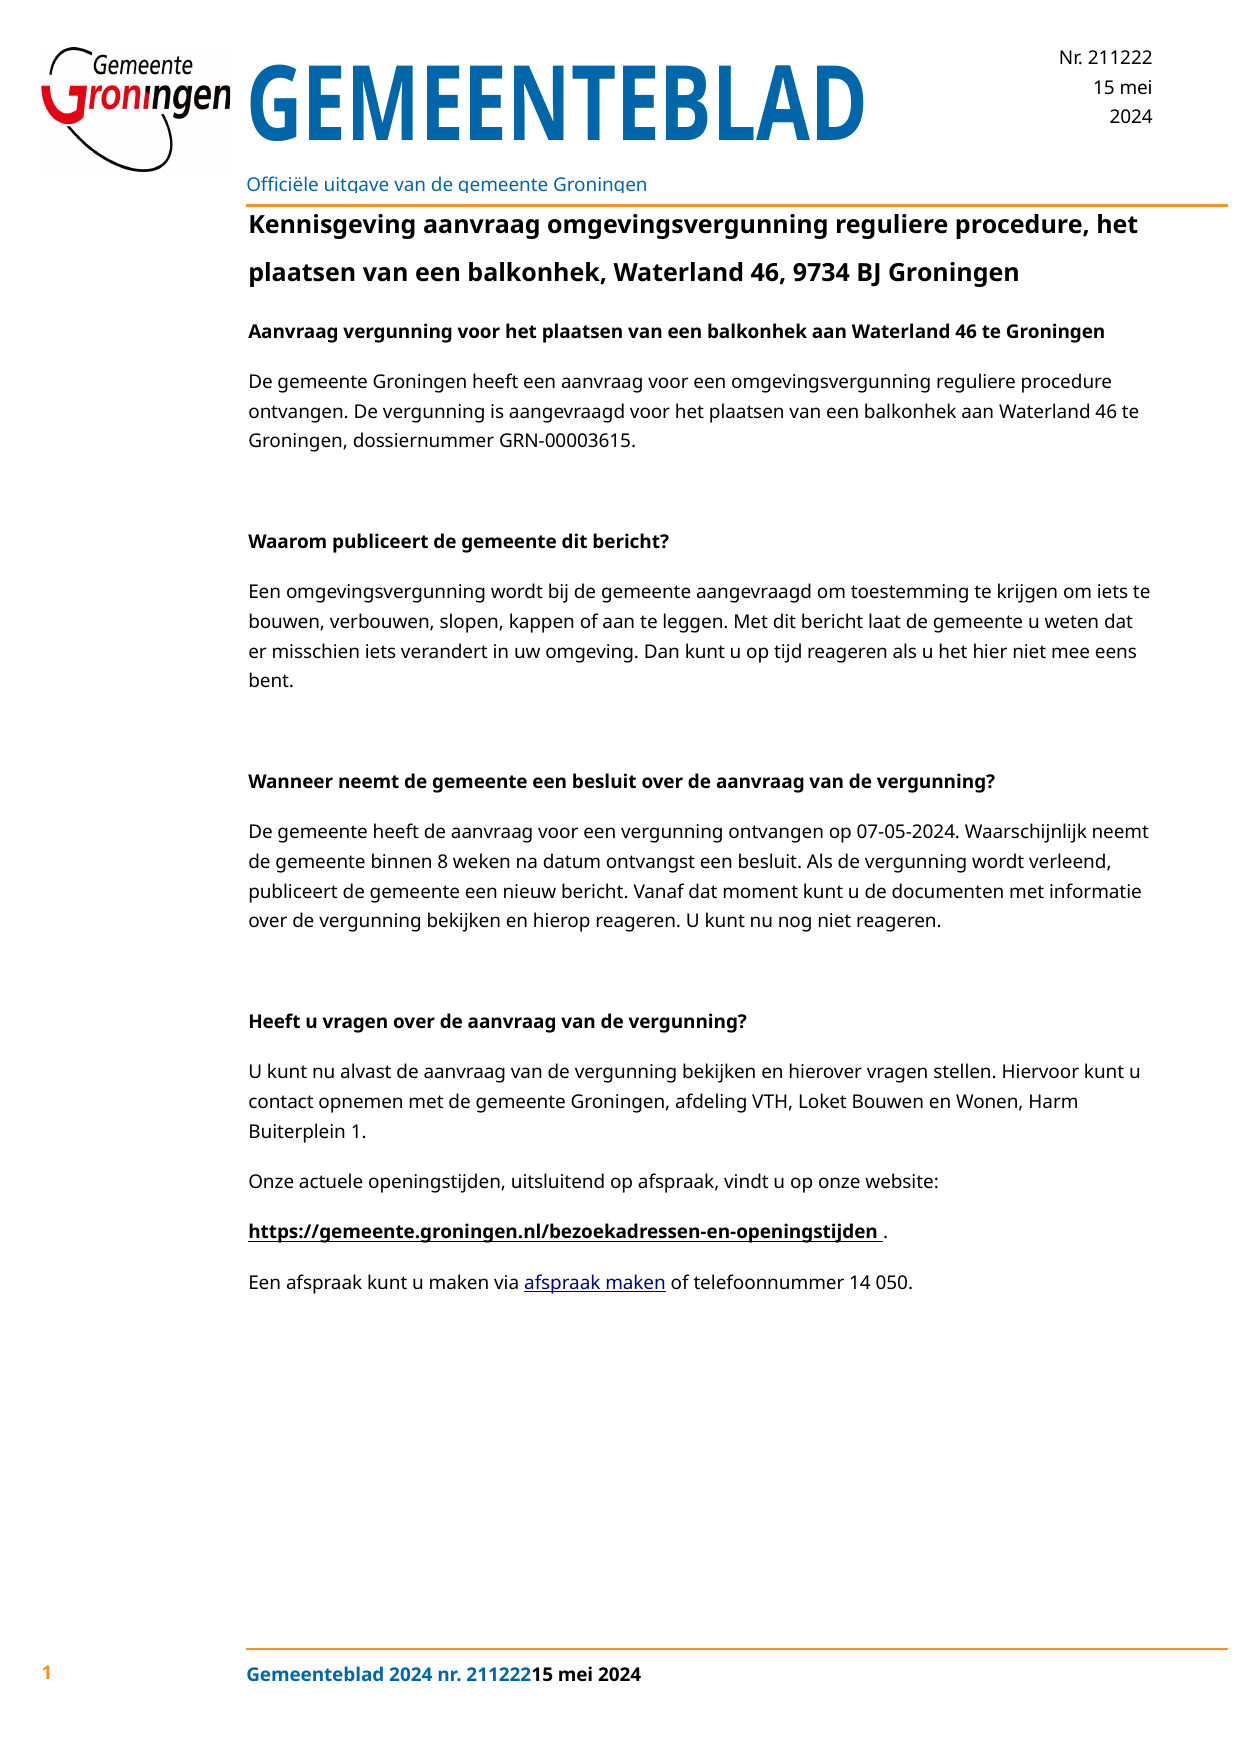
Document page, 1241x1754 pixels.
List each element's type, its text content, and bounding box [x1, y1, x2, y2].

text Heeft u vragen over de aanvraag van de vergunning? [248, 1008, 1152, 1034]
text Onze actuele openingstijden, uitsluitend op afspraak, vindt u op onze website: [248, 1168, 1152, 1194]
text Een omgevingsvergunning wordt bij de gemeente aangevraagd om toestemming te krijgen om iets te bouwen, verbouwen, slopen, kappen of aan te leggen. Met dit bericht laat de gemeente u weten dat er misschien iets verandert in uw omgeving. Dan kunt u op tijd reageren als u het hier niet mee eens bent. [248, 579, 1152, 693]
text https://gemeente.groningen.nl/bezoekadressen-en-openingstijden . [248, 1219, 1152, 1244]
text U kunt nu alvast de aanvraag van de vergunning bekijken en hierover vragen stellen. Hiervoor kunt u contact opnemen met de gemeente Groningen, afdeling VTH, Loket Bouwen en Wonen, Harm Buiterplein 1. [248, 1059, 1152, 1144]
text Een afspraak kunt u maken via afspraak maken of telefoonnummer 14 050. [248, 1269, 1152, 1295]
text Kennisgeving aanvraag omgevingsvergunning reguliere procedure, het plaatsen van een balkonhek, Waterland 46, 9734 BJ Groningen [248, 207, 1152, 288]
text De gemeente Groningen heeft een aanvraag voor een omgevingsvergunning reguliere procedure ontvangen. De vergunning is aangevraagd voor het plaatsen van een balkonhek aan Waterland 46 te Groningen, dossiernummer GRN-00003615. [248, 368, 1152, 453]
picture [41, 47, 231, 172]
text Aanvraag vergunning voor het plaatsen van een balkonhek aan Waterland 46 te Groningen [248, 318, 1152, 344]
text Waarom publiceert de gemeente dit bericht? [248, 528, 1152, 554]
text De gemeente heeft de aanvraag voor een vergunning ontvangen op 07-05-2024. Waarschijnlijk neemt de gemeente binnen 8 weken na datum ontvangst een besluit. Als de vergunning wordt verleend, publiceert de gemeente een nieuw bericht. Vanaf dat moment kunt u de documenten met informatie over de vergunning bekijken en hierop reageren. U kunt nu nog niet reageren. [248, 819, 1152, 933]
text Wanneer neemt de gemeente een besluit over de aanvraag van de vergunning? [248, 768, 1152, 794]
